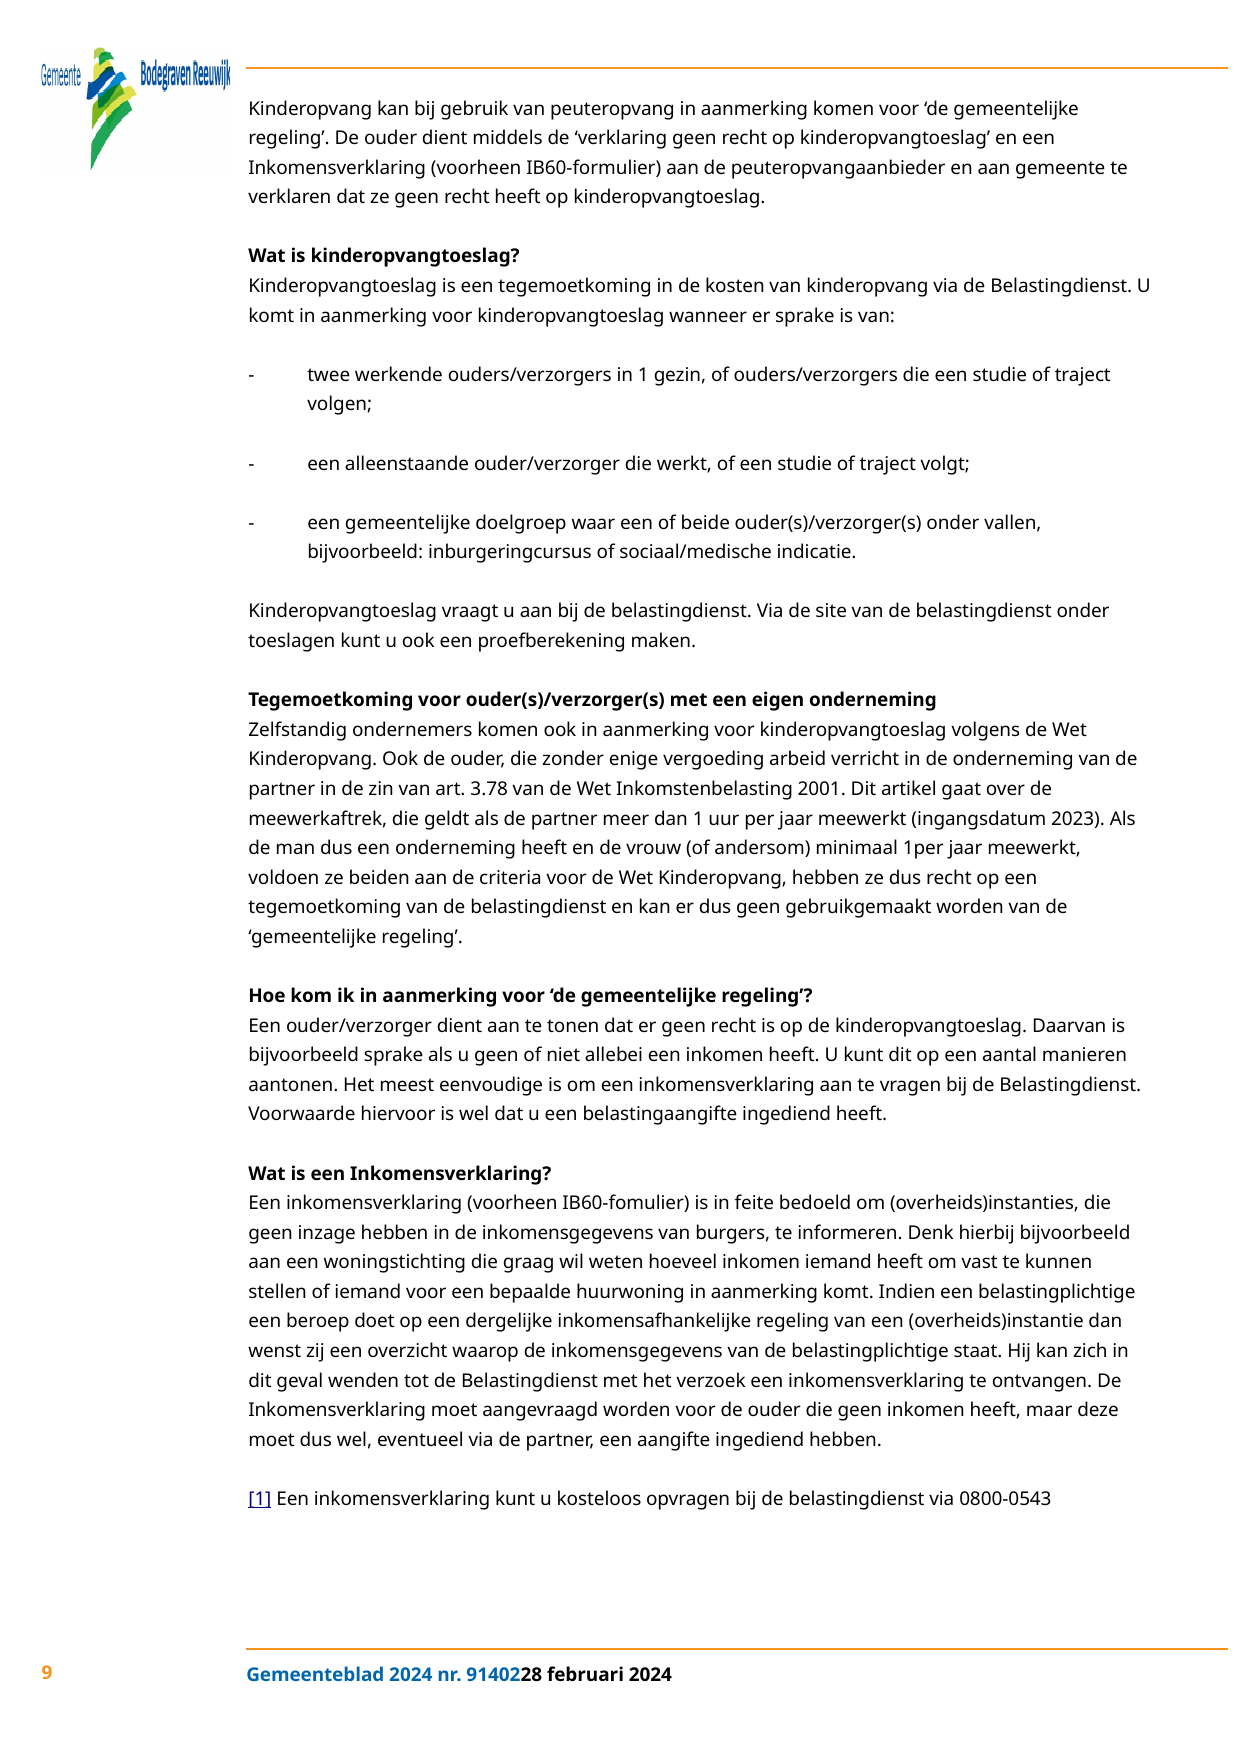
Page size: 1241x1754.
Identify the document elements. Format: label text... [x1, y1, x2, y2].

text Een inkomensverklaring (voorheen IB60-fomulier) is in feite bedoeld om (overheids)instanties, die geen inzage hebben in de inkomensgegevens van burgers, te informeren. Denk hierbij bijvoorbeeld aan een woningstichting die graag wil weten hoeveel inkomen iemand heeft om vast te kunnen stellen of iemand voor een bepaalde huurwoning in aanmerking komt. Indien een belastingplichtige een beroep doet op een dergelijke inkomensafhankelijke regeling van een (overheids)instantie dan wenst zij een overzicht waarop de inkomensgegevens van de belastingplichtige staat. Hij kan zich in dit geval wenden tot de Belastingdienst met het verzoek een inkomensverklaring te ontvangen. De Inkomensverklaring moet aangevraagd worden voor de ouder die geen inkomen heeft, maar deze moet dus wel, eventueel via de partner, een aangifte ingediend hebben. [248, 1189, 1152, 1452]
text Wat is kinderopvangtoeslag? [248, 243, 1152, 268]
text Kinderopvangtoeslag is een tegemoetkoming in de kosten van kinderopvang via de Belastingdienst. U komt in aanmerking voor kinderopvangtoeslag wanneer er sprake is van: [248, 272, 1152, 328]
list twee werkende ouders/verzorgers in 1 gezin, of ouders/verzorgers die een studie of traject volgen; [248, 361, 1152, 416]
text Tegemoetkoming voor ouder(s)/verzorger(s) met een eigen onderneming [248, 686, 1152, 712]
list een gemeentelijke doelgroep waar een of beide ouder(s)/verzorger(s) onder vallen, bijvoorbeeld: inburgeringcursus of sociaal/medische indicatie. [248, 509, 1152, 564]
picture [41, 47, 231, 172]
list een alleenstaande ouder/verzorger die werkt, of een studie of traject volgt; [248, 450, 1152, 476]
text Wat is een Inkomensverklaring? [248, 1160, 1152, 1186]
text Kinderopvangtoeslag vraagt u aan bij de belastingdienst. Via de site van de belastingdienst onder toeslagen kunt u ook een proefberekening maken. [248, 598, 1152, 653]
text Hoe kom ik in aanmerking voor ‘de gemeentelijke regeling’? [248, 982, 1152, 1008]
text Een ouder/verzorger dient aan te tonen dat er geen recht is op de kinderopvangtoeslag. Daarvan is bijvoorbeeld sprake als u geen of niet allebei een inkomen heeft. U kunt dit op een aantal manieren aantonen. Het meest eenvoudige is om een inkomensverklaring aan te vragen bij de Belastingdienst. Voorwaarde hiervoor is wel dat u een belastingaangifte ingediend heeft. [248, 1012, 1152, 1126]
text Kinderopvang kan bij gebruik van peuteropvang in aanmerking komen voor ‘de gemeentelijke regeling’. De ouder dient middels de ‘verklaring geen recht op kinderopvangtoeslag’ en een Inkomensverklaring (voorheen IB60-formulier) aan de peuteropvangaanbieder en aan gemeente te verklaren dat ze geen recht heeft op kinderopvangtoeslag. [248, 95, 1152, 209]
text Zelfstandig ondernemers komen ook in aanmerking voor kinderopvangtoeslag volgens de Wet Kinderopvang. Ook de ouder, die zonder enige vergoeding arbeid verricht in de onderneming van de partner in de zin van art. 3.78 van de Wet Inkomstenbelasting 2001. Dit artikel gaat over de meewerkaftrek, die geldt als de partner meer dan 1 uur per jaar meewerkt (ingangsdatum 2023). Als de man dus een onderneming heeft en de vrouw (of andersom) minimaal 1per jaar meewerkt, voldoen ze beiden aan de criteria voor de Wet Kinderopvang, hebben ze dus recht op een tegemoetkoming van de belastingdienst en kan er dus geen gebruikgemaakt worden van de ‘gemeentelijke regeling’. [248, 716, 1152, 949]
text [1] Een inkomensverklaring kunt u kosteloos opvragen bij de belastingdienst via 0800-0543 [248, 1485, 1152, 1511]
